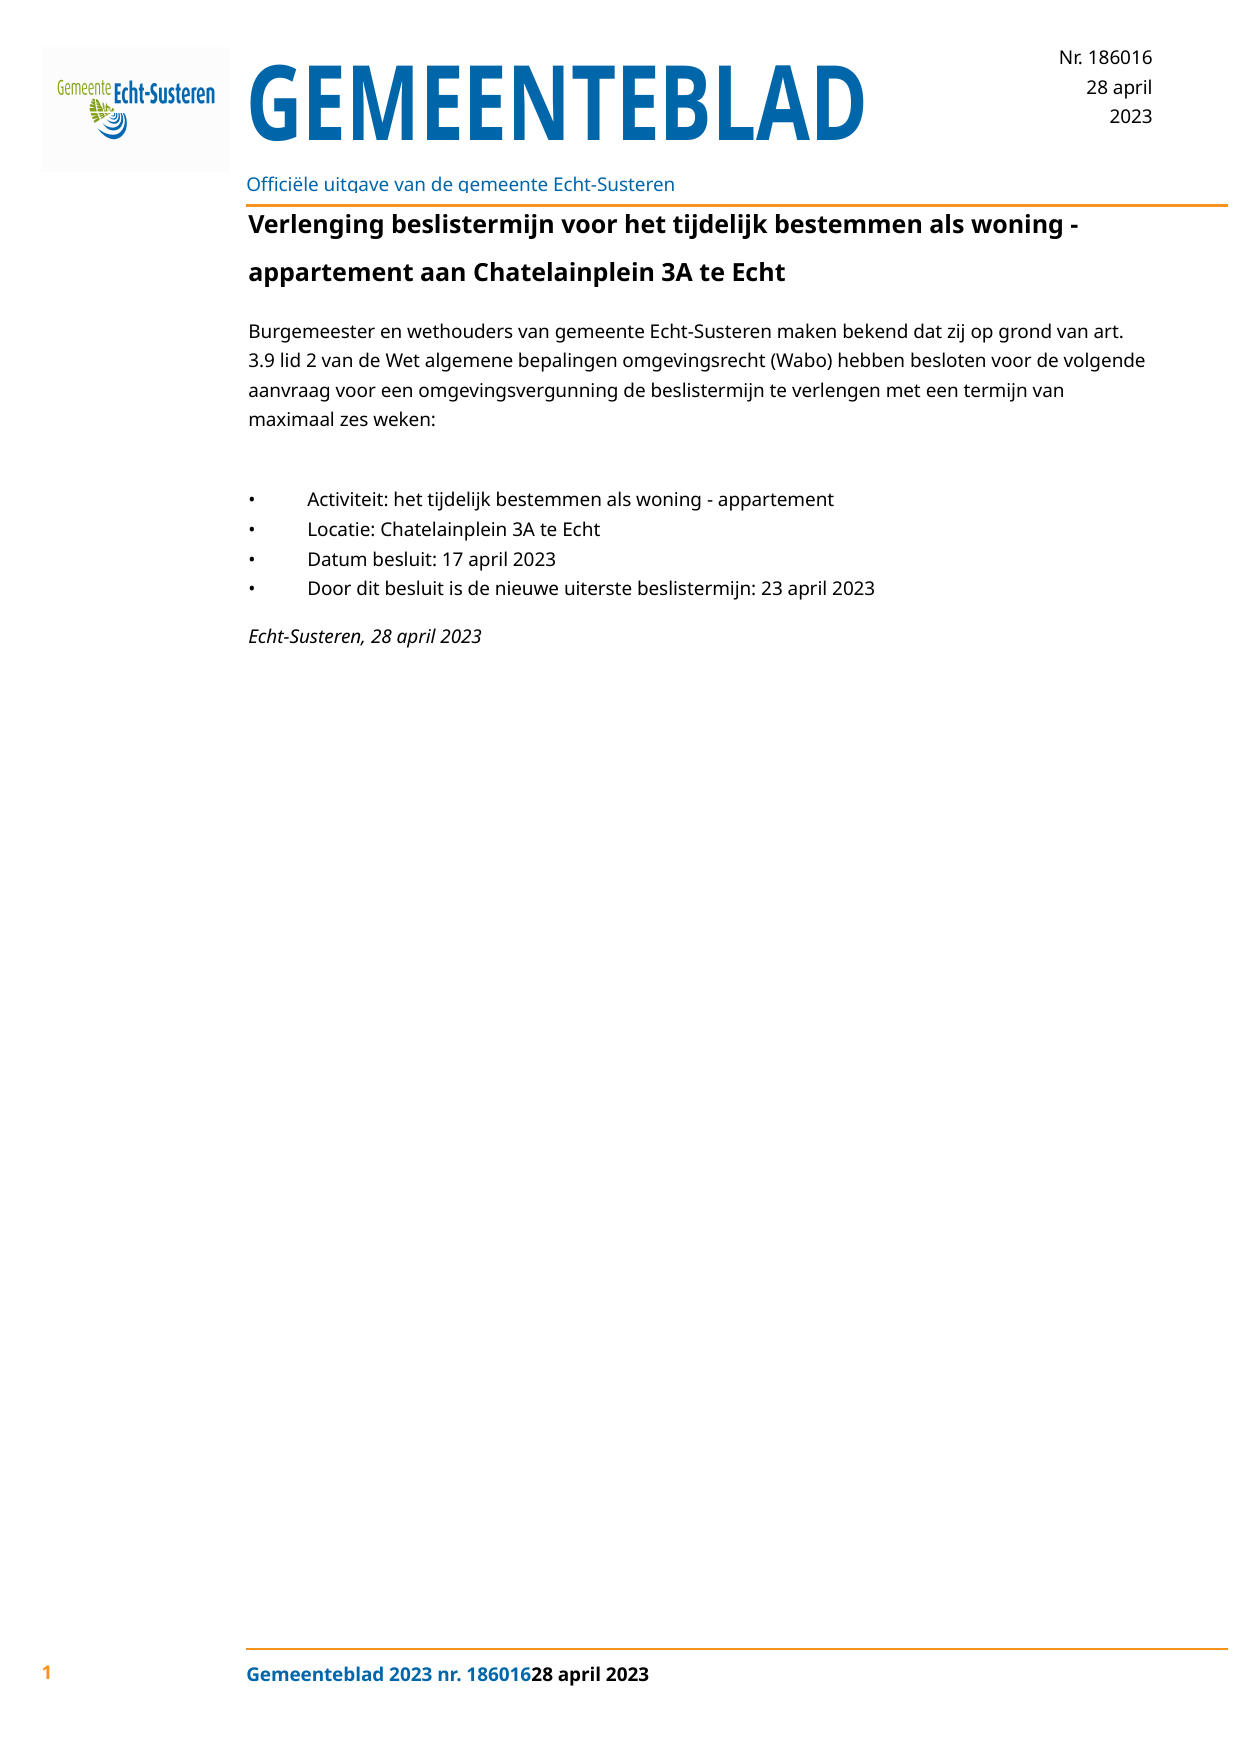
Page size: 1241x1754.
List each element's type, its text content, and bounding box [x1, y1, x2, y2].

text Verlenging beslistermijn voor het tijdelijk bestemmen als woning - appartement aan Chatelainplein 3A te Echt [248, 207, 1152, 288]
list Door dit besluit is de nieuwe uiterste beslistermijn: 23 april 2023 [248, 575, 1152, 601]
text Burgemeester en wethouders van gemeente Echt-Susteren maken bekend dat zij op grond van art. 3.9 lid 2 van de Wet algemene bepalingen omgevingsrecht (Wabo) hebben besloten voor de volgende aanvraag voor een omgevingsvergunning de beslistermijn te verlengen met een termijn van maximaal zes weken: [248, 318, 1152, 432]
list Activiteit: het tijdelijk bestemmen als woning - appartement [248, 487, 1152, 512]
picture [41, 47, 231, 172]
list Datum besluit: 17 april 2023 [248, 546, 1152, 572]
list Locatie: Chatelainplein 3A te Echt [248, 516, 1152, 542]
text Echt-Susteren, 28 april 2023 [248, 623, 1152, 649]
